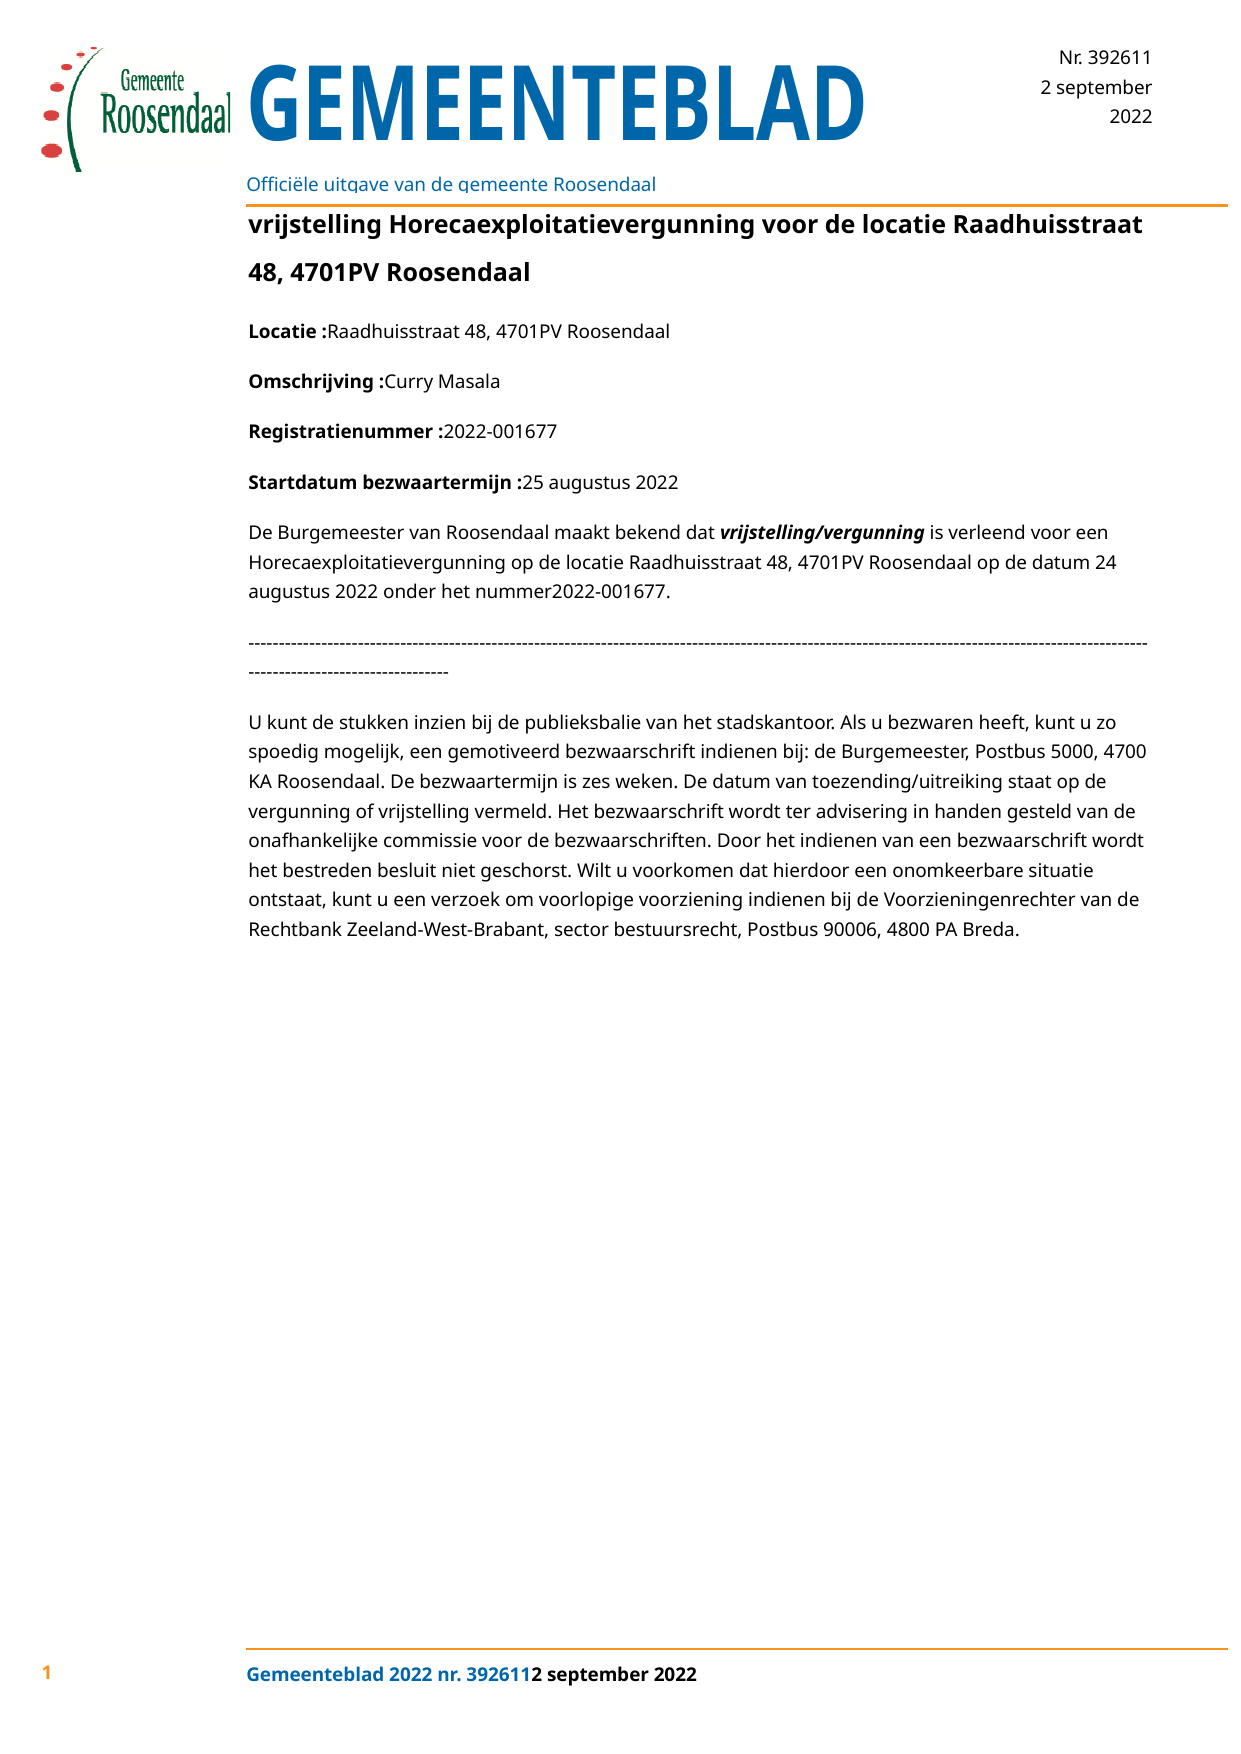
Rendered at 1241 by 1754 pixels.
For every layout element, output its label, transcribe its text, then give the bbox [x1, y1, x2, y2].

text De Burgemeester van Roosendaal maakt bekend dat vrijstelling/vergunning is verleend voor een Horecaexploitatievergunning op de locatie Raadhuisstraat 48, 4701PV Roosendaal op de datum 24 augustus 2022 onder het nummer2022-001677. [248, 519, 1152, 604]
text U kunt de stukken inzien bij de publieksbalie van het stadskantoor. Als u bezwaren heeft, kunt u zo spoedig mogelijk, een gemotiveerd bezwaarschrift indienen bij: de Burgemeester, Postbus 5000, 4700 KA Roosendaal. De bezwaartermijn is zes weken. De datum van toezending/uitreiking staat op de vergunning of vrijstelling vermeld. Het bezwaarschrift wordt ter advisering in handen gesteld van de onafhankelijke commissie voor de bezwaarschriften. Door het indienen van een bezwaarschrift wordt het bestreden besluit niet geschorst. Wilt u voorkomen dat hierdoor een onomkeerbare situatie ontstaat, kunt u een verzoek om voorlopige voorziening indienen bij de Voorzieningenrechter van de Rechtbank Zeeland-West-Brabant, sector bestuursrecht, Postbus 90006, 4800 PA Breda. [248, 709, 1152, 942]
text Registratienummer :2022-001677 [248, 419, 1152, 444]
text ------------------------------------------------------------------------------------------------------------------------------------------------------------------------------------- [248, 629, 1152, 684]
text Locatie :Raadhuisstraat 48, 4701PV Roosendaal [248, 318, 1152, 344]
text Startdatum bezwaartermijn :25 augustus 2022 [248, 469, 1152, 495]
picture [41, 47, 231, 172]
text vrijstelling Horecaexploitatievergunning voor de locatie Raadhuisstraat 48, 4701PV Roosendaal [248, 207, 1152, 288]
text Omschrijving :Curry Masala [248, 368, 1152, 394]
